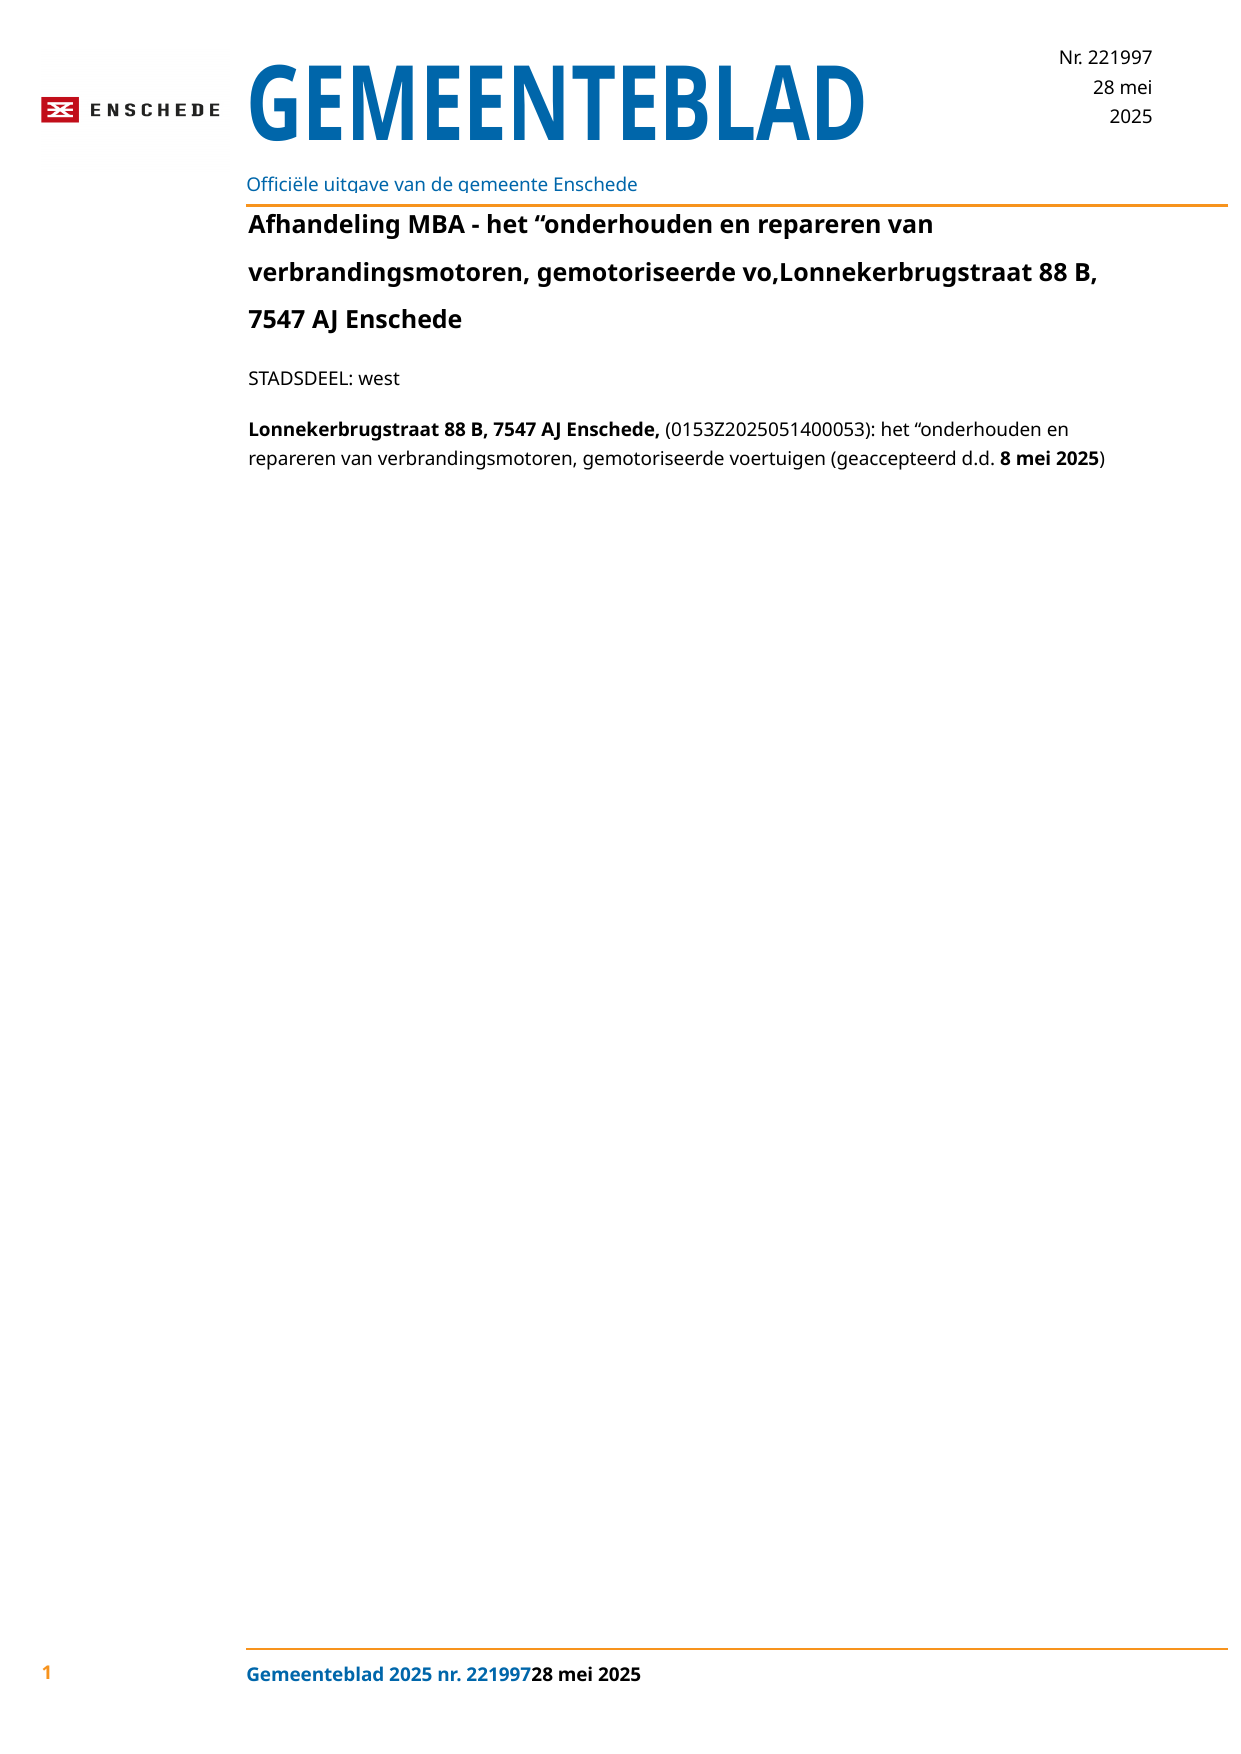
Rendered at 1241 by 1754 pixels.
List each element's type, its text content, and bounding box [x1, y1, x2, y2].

text STADSDEEL: west [248, 366, 1152, 391]
text Afhandeling MBA - het “onderhouden en repareren van verbrandingsmotoren, gemotoriseerde vo,Lonnekerbrugstraat 88 B, 7547 AJ Enschede [248, 207, 1152, 336]
text Lonnekerbrugstraat 88 B, 7547 AJ Enschede, (0153Z2025051400053): het “onderhouden en repareren van verbrandingsmotoren, gemotoriseerde voertuigen (geaccepteerd d.d. 8 mei 2025) [248, 416, 1152, 471]
picture [41, 47, 231, 172]
